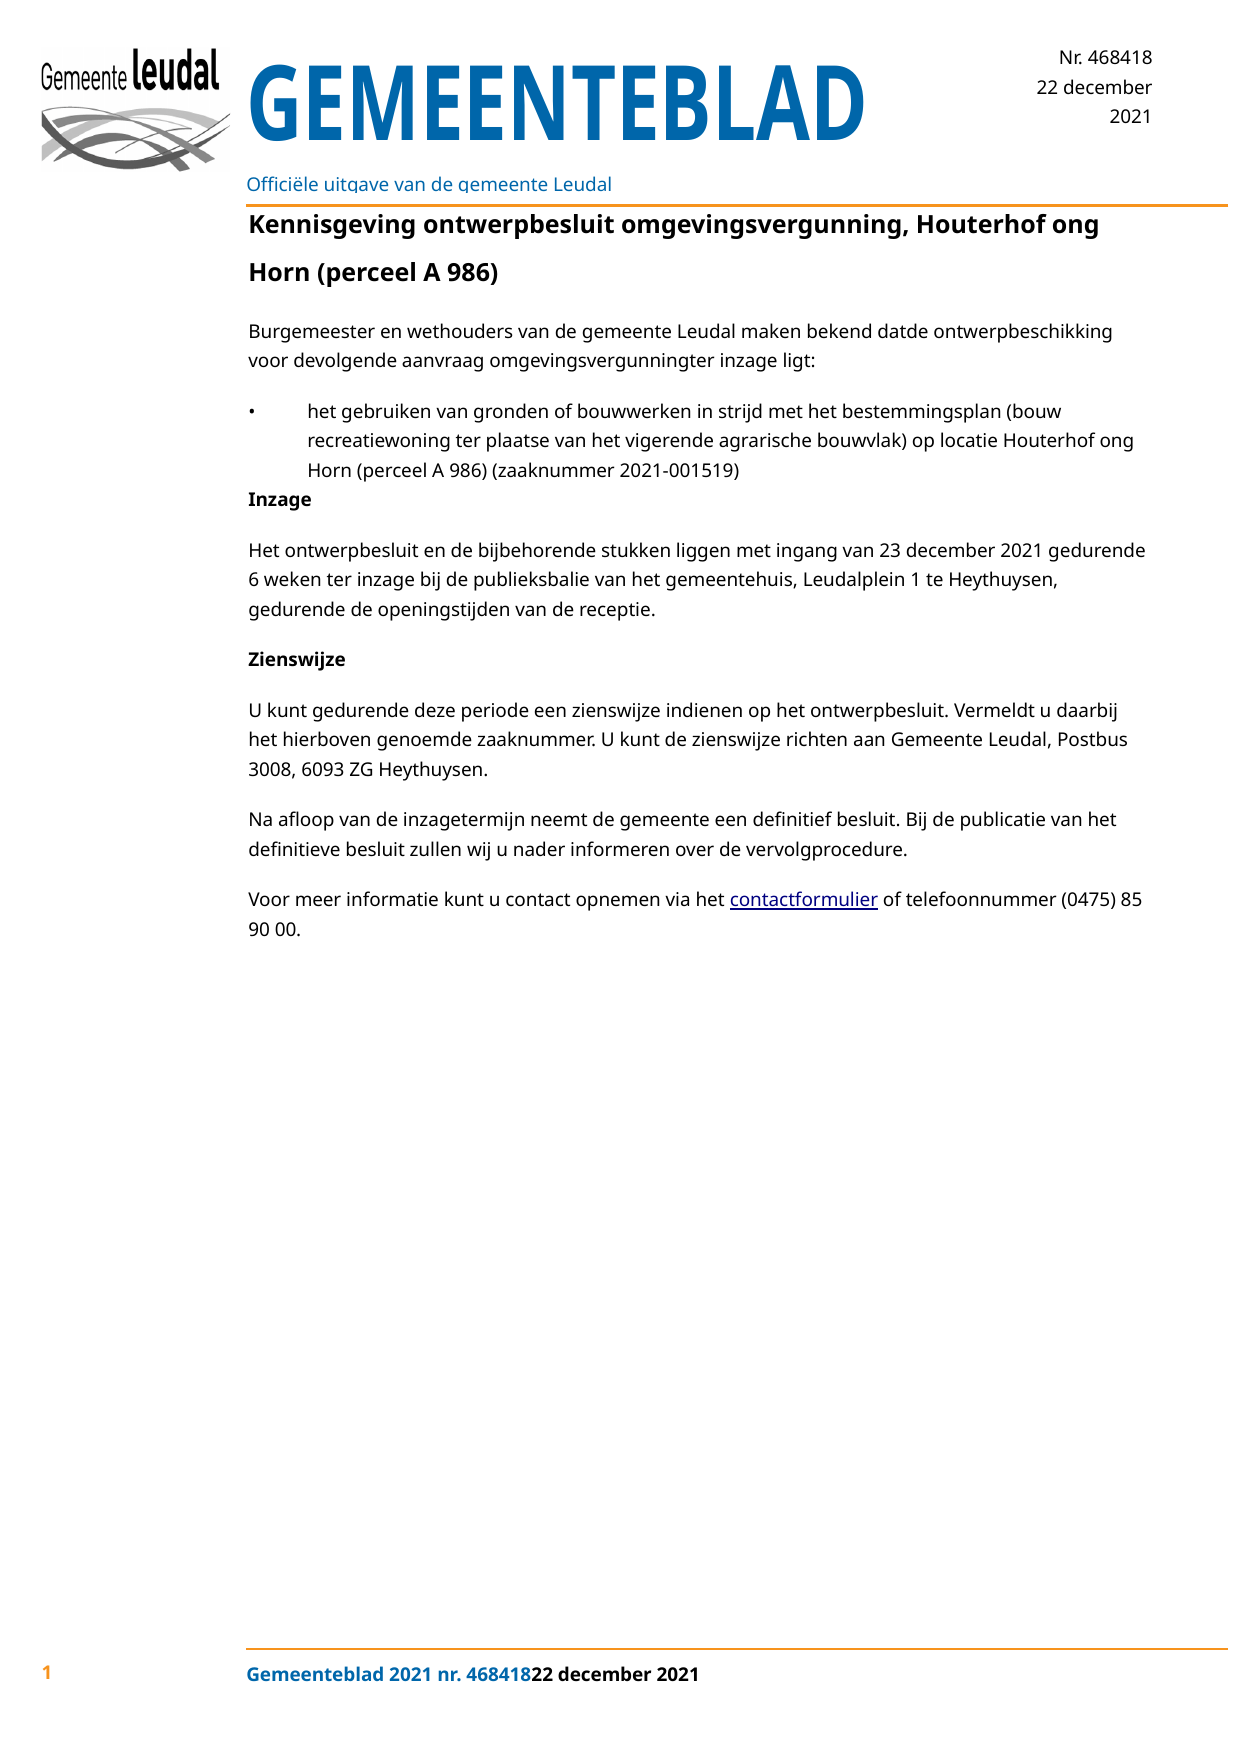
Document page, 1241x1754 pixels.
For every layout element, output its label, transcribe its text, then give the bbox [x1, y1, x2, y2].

picture [41, 47, 231, 172]
text Kennisgeving ontwerpbesluit omgevingsvergunning, Houterhof ong Horn (perceel A 986) [248, 207, 1152, 288]
text Zienswijze [248, 647, 1152, 672]
text Burgemeester en wethouders van de gemeente Leudal maken bekend datde ontwerpbeschikking voor devolgende aanvraag omgevingsvergunningter inzage ligt: [248, 318, 1152, 373]
text Voor meer informatie kunt u contact opnemen via het contactformulier of telefoonnummer (0475) 85 90 00. [248, 887, 1152, 942]
list het gebruiken van gronden of bouwwerken in strijd met het bestemmingsplan (bouw recreatiewoning ter plaatse van het vigerende agrarische bouwvlak) op locatie Houterhof ong Horn (perceel A 986) (zaaknummer 2021-001519) [248, 398, 1152, 483]
text Na afloop van de inzagetermijn neemt de gemeente een definitief besluit. Bij de publicatie van het definitieve besluit zullen wij u nader informeren over de vervolgprocedure. [248, 807, 1152, 862]
text Inzage [248, 487, 1152, 512]
text Het ontwerpbesluit en de bijbehorende stukken liggen met ingang van 23 december 2021 gedurende 6 weken ter inzage bij de publieksbalie van het gemeentehuis, Leudalplein 1 te Heythuysen, gedurende de openingstijden van de receptie. [248, 537, 1152, 622]
text U kunt gedurende deze periode een zienswijze indienen op het ontwerpbesluit. Vermeldt u daarbij het hierboven genoemde zaaknummer. U kunt de zienswijze richten aan Gemeente Leudal, Postbus 3008, 6093 ZG Heythuysen. [248, 697, 1152, 782]
